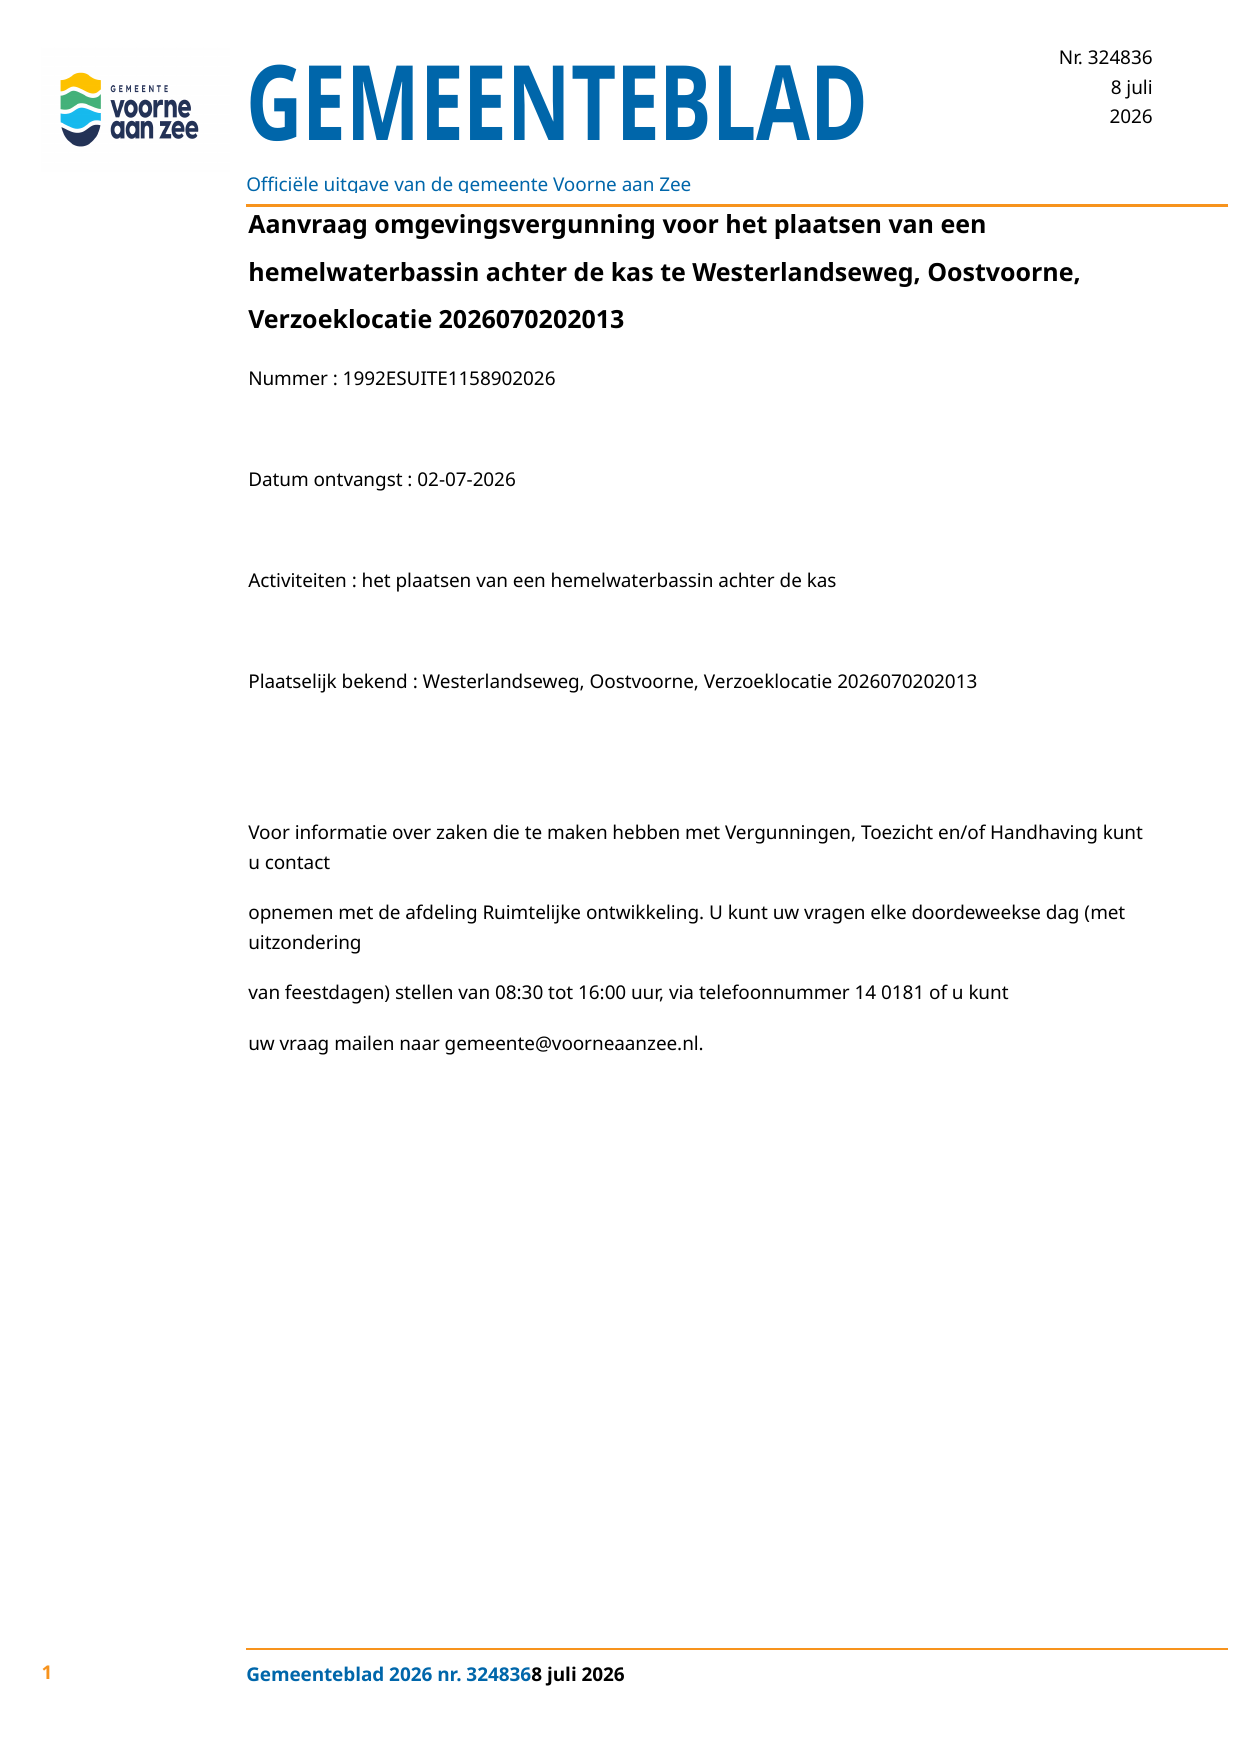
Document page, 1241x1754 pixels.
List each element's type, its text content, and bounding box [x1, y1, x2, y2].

picture [41, 47, 231, 172]
text Datum ontvangst : 02-07-2026 [248, 466, 1152, 492]
text uw vraag mailen naar gemeente@voorneaanzee.nl. [248, 1030, 1152, 1055]
text Aanvraag omgevingsvergunning voor het plaatsen van een hemelwaterbassin achter de kas te Westerlandseweg, Oostvoorne, Verzoeklocatie 2026070202013 [248, 207, 1152, 336]
text van feestdagen) stellen van 08:30 tot 16:00 uur, via telefoonnummer 14 0181 of u kunt [248, 979, 1152, 1005]
text opnemen met de afdeling Ruimtelijke ontwikkeling. U kunt uw vragen elke doordeweekse dag (met uitzondering [248, 899, 1152, 954]
text Voor informatie over zaken die te maken hebben met Vergunningen, Toezicht en/of Handhaving kunt u contact [248, 819, 1152, 874]
text Activiteiten : het plaatsen van een hemelwaterbassin achter de kas [248, 567, 1152, 593]
text Plaatselijk bekend : Westerlandseweg, Oostvoorne, Verzoeklocatie 2026070202013 [248, 668, 1152, 694]
text Nummer : 1992ESUITE1158902026 [248, 366, 1152, 391]
